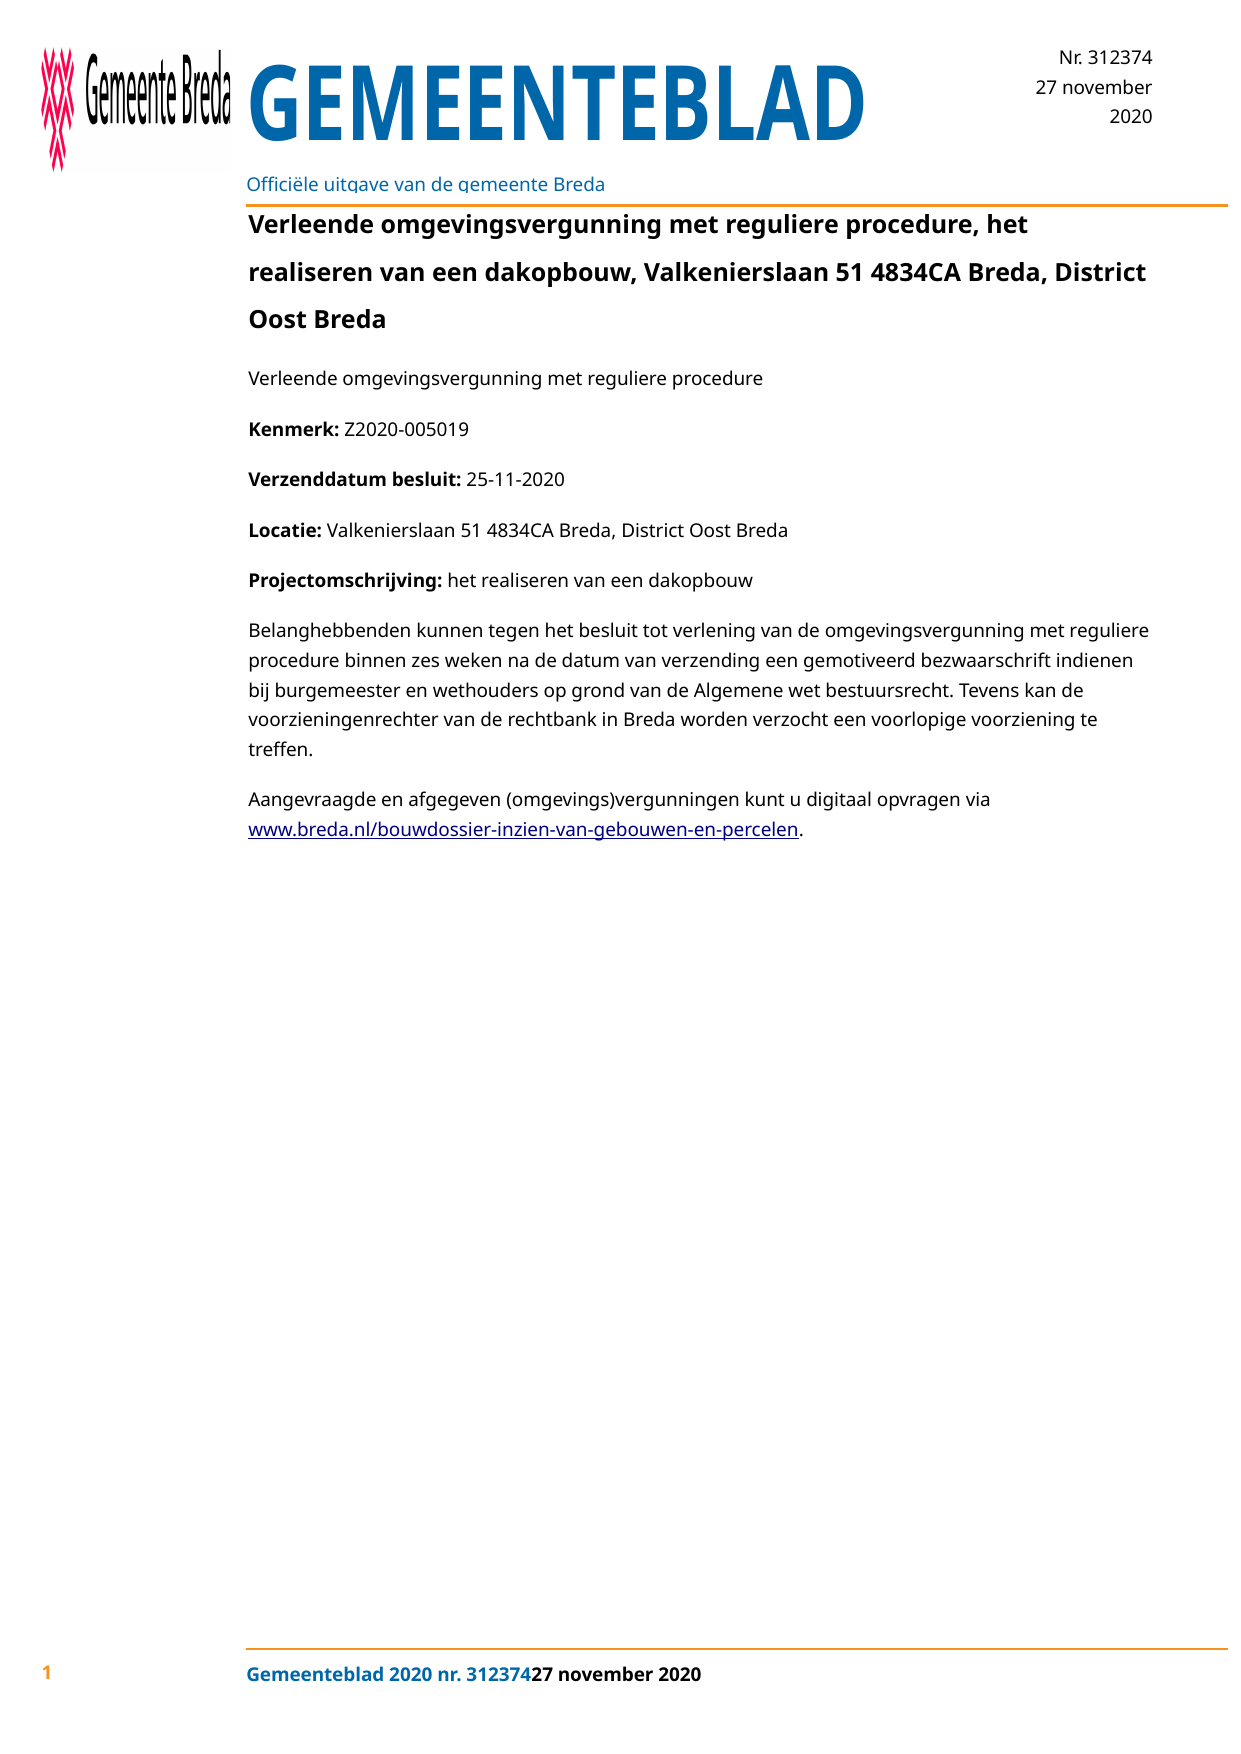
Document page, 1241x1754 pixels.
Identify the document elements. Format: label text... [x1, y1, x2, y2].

text Kenmerk: Z2020-005019 [248, 416, 1152, 442]
text Belanghebbenden kunnen tegen het besluit tot verlening van de omgevingsvergunning met reguliere procedure binnen zes weken na de datum van verzending een gemotiveerd bezwaarschrift indienen bij burgemeester en wethouders op grond van de Algemene wet bestuursrecht. Tevens kan de voorzieningenrechter van de rechtbank in Breda worden verzocht een voorlopige voorziening te treffen. [248, 618, 1152, 762]
text Aangevraagde en afgegeven (omgevings)vergunningen kunt u digitaal opvragen via www.breda.nl/bouwdossier-inzien-van-gebouwen-en-percelen. [248, 786, 1152, 842]
picture [41, 47, 231, 172]
text Locatie: Valkenierslaan 51 4834CA Breda, District Oost Breda [248, 517, 1152, 542]
text Verleende omgevingsvergunning met reguliere procedure, het realiseren van een dakopbouw, Valkenierslaan 51 4834CA Breda, District Oost Breda [248, 207, 1152, 336]
text Verzenddatum besluit: 25-11-2020 [248, 466, 1152, 492]
text Verleende omgevingsvergunning met reguliere procedure [248, 366, 1152, 391]
text Projectomschrijving: het realiseren van een dakopbouw [248, 567, 1152, 593]
